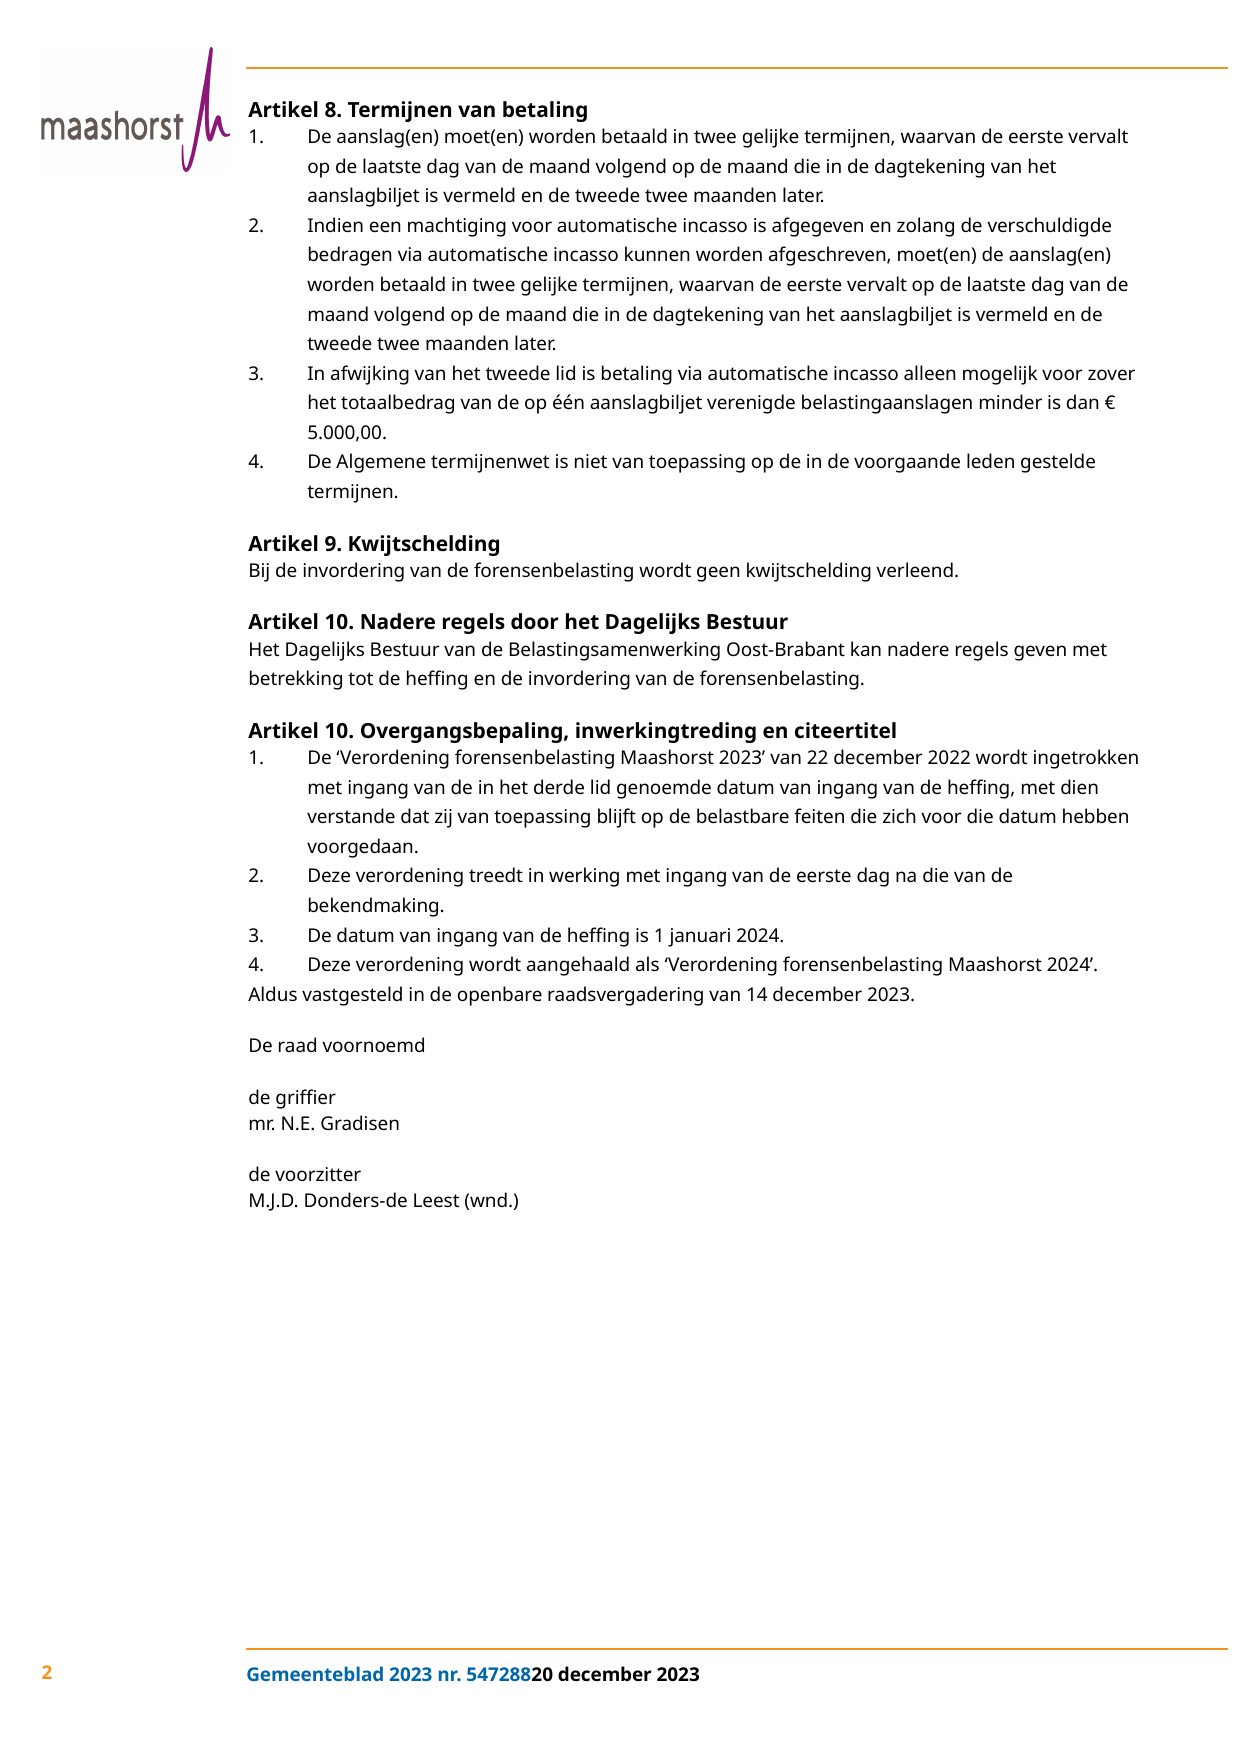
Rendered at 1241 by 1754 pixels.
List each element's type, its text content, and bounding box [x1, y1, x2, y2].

text mr. N.E. Gradisen [248, 1110, 1152, 1135]
list In afwijking van het tweede lid is betaling via automatische incasso alleen mogelijk voor zover het totaalbedrag van de op één aanslagbiljet verenigde belastingaanslagen minder is dan € 5.000,00. [248, 360, 1152, 445]
list Indien een machtiging voor automatische incasso is afgegeven en zolang de verschuldigde bedragen via automatische incasso kunnen worden afgeschreven, moet(en) de aanslag(en) worden betaald in twee gelijke termijnen, waarvan de eerste vervalt op de laatste dag van de maand volgend op de maand die in de dagtekening van het aanslagbiljet is vermeld en de tweede twee maanden later. [248, 212, 1152, 356]
text Het Dagelijks Bestuur van de Belastingsamenwerking Oost-Brabant kan nadere regels geven met betrekking tot de heffing en de invordering van de forensenbelasting. [248, 636, 1152, 691]
text M.J.D. Donders-de Leest (wnd.) [248, 1187, 1152, 1213]
text Bij de invordering van de forensenbelasting wordt geen kwijtschelding verleend. [248, 557, 1152, 583]
text Aldus vastgesteld in de openbare raadsvergadering van 14 december 2023. [248, 981, 1152, 1007]
text de voorzitter [248, 1161, 1152, 1187]
text Artikel 10. Nadere regels door het Dagelijks Bestuur [248, 607, 1152, 636]
text Artikel 9. Kwijtschelding [248, 529, 1152, 557]
text Artikel 10. Overgangsbepaling, inwerkingtreding en citeertitel [248, 716, 1152, 744]
list De aanslag(en) moet(en) worden betaald in twee gelijke termijnen, waarvan de eerste vervalt op de laatste dag van de maand volgend op de maand die in de dagtekening van het aanslagbiljet is vermeld en de tweede twee maanden later. [248, 123, 1152, 208]
text de griffier [248, 1084, 1152, 1110]
list De Algemene termijnenwet is niet van toepassing op de in de voorgaande leden gestelde termijnen. [248, 449, 1152, 504]
picture [41, 47, 231, 172]
list Deze verordening treedt in werking met ingang van de eerste dag na die van de bekendmaking. [248, 863, 1152, 918]
list De ‘Verordening forensenbelasting Maashorst 2023’ van 22 december 2022 wordt ingetrokken met ingang van de in het derde lid genoemde datum van ingang van de heffing, met dien verstande dat zij van toepassing blijft op de belastbare feiten die zich voor die datum hebben voorgedaan. [248, 744, 1152, 859]
list Deze verordening wordt aangehaald als ‘Verordening forensenbelasting Maashorst 2024’. [248, 951, 1152, 977]
text Artikel 8. Termijnen van betaling [248, 95, 1152, 123]
text De raad voornoemd [248, 1032, 1152, 1058]
list De datum van ingang van de heffing is 1 januari 2024. [248, 922, 1152, 948]
